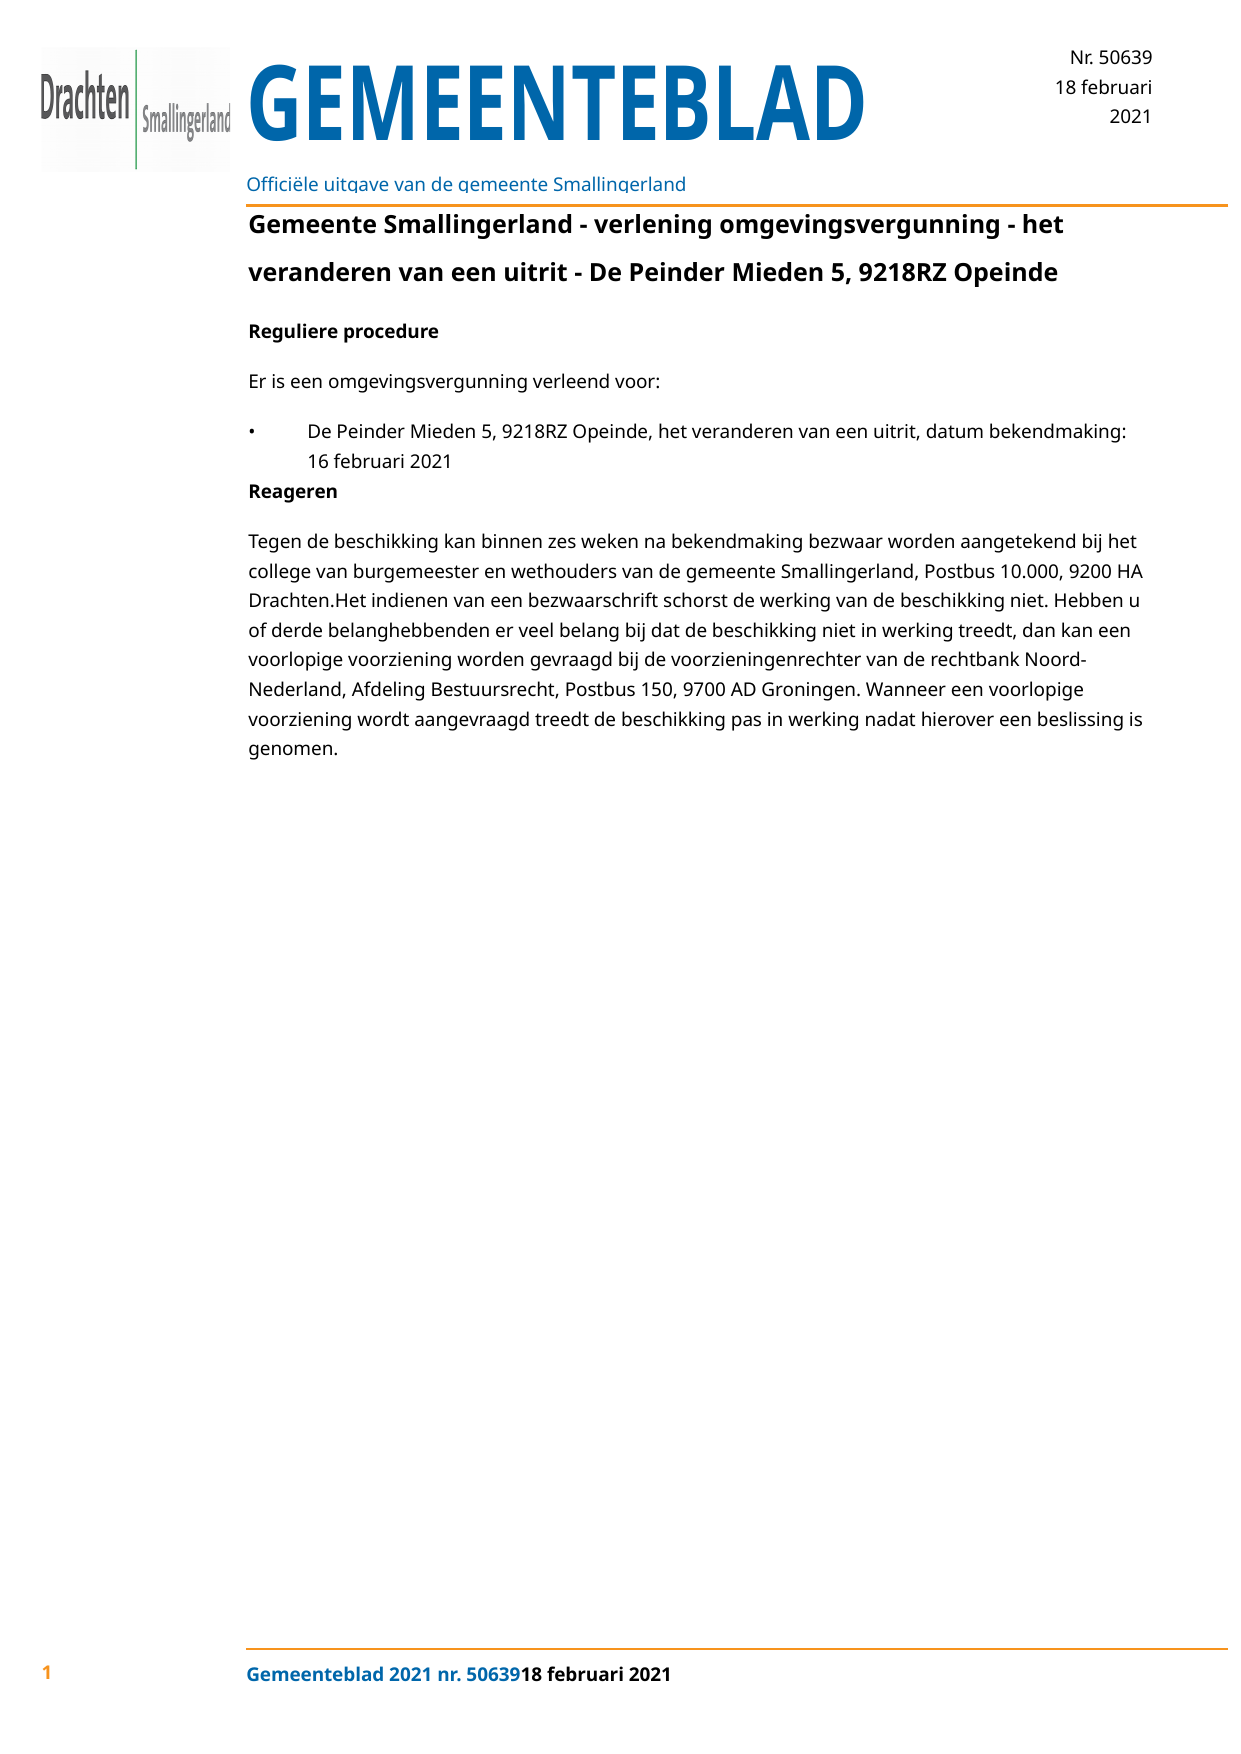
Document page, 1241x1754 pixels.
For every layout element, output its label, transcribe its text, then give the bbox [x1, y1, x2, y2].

text Tegen de beschikking kan binnen zes weken na bekendmaking bezwaar worden aangetekend bij het college van burgemeester en wethouders van de gemeente Smallingerland, Postbus 10.000, 9200 HA Drachten.Het indienen van een bezwaarschrift schorst de werking van de beschikking niet. Hebben u of derde belanghebbenden er veel belang bij dat de beschikking niet in werking treedt, dan kan een voorlopige voorziening worden gevraagd bij de voorzieningenrechter van de rechtbank Noord-Nederland, Afdeling Bestuursrecht, Postbus 150, 9700 AD Groningen. Wanneer een voorlopige voorziening wordt aangevraagd treedt de beschikking pas in werking nadat hierover een beslissing is genomen. [248, 528, 1152, 761]
text Er is een omgevingsvergunning verleend voor: [248, 368, 1152, 394]
list De Peinder Mieden 5, 9218RZ Opeinde, het veranderen van een uitrit, datum bekendmaking: 16 februari 2021 [248, 419, 1152, 474]
text Reguliere procedure [248, 318, 1152, 344]
picture [41, 47, 231, 172]
text Reageren [248, 478, 1152, 504]
text Gemeente Smallingerland - verlening omgevingsvergunning - het veranderen van een uitrit - De Peinder Mieden 5, 9218RZ Opeinde [248, 207, 1152, 288]
